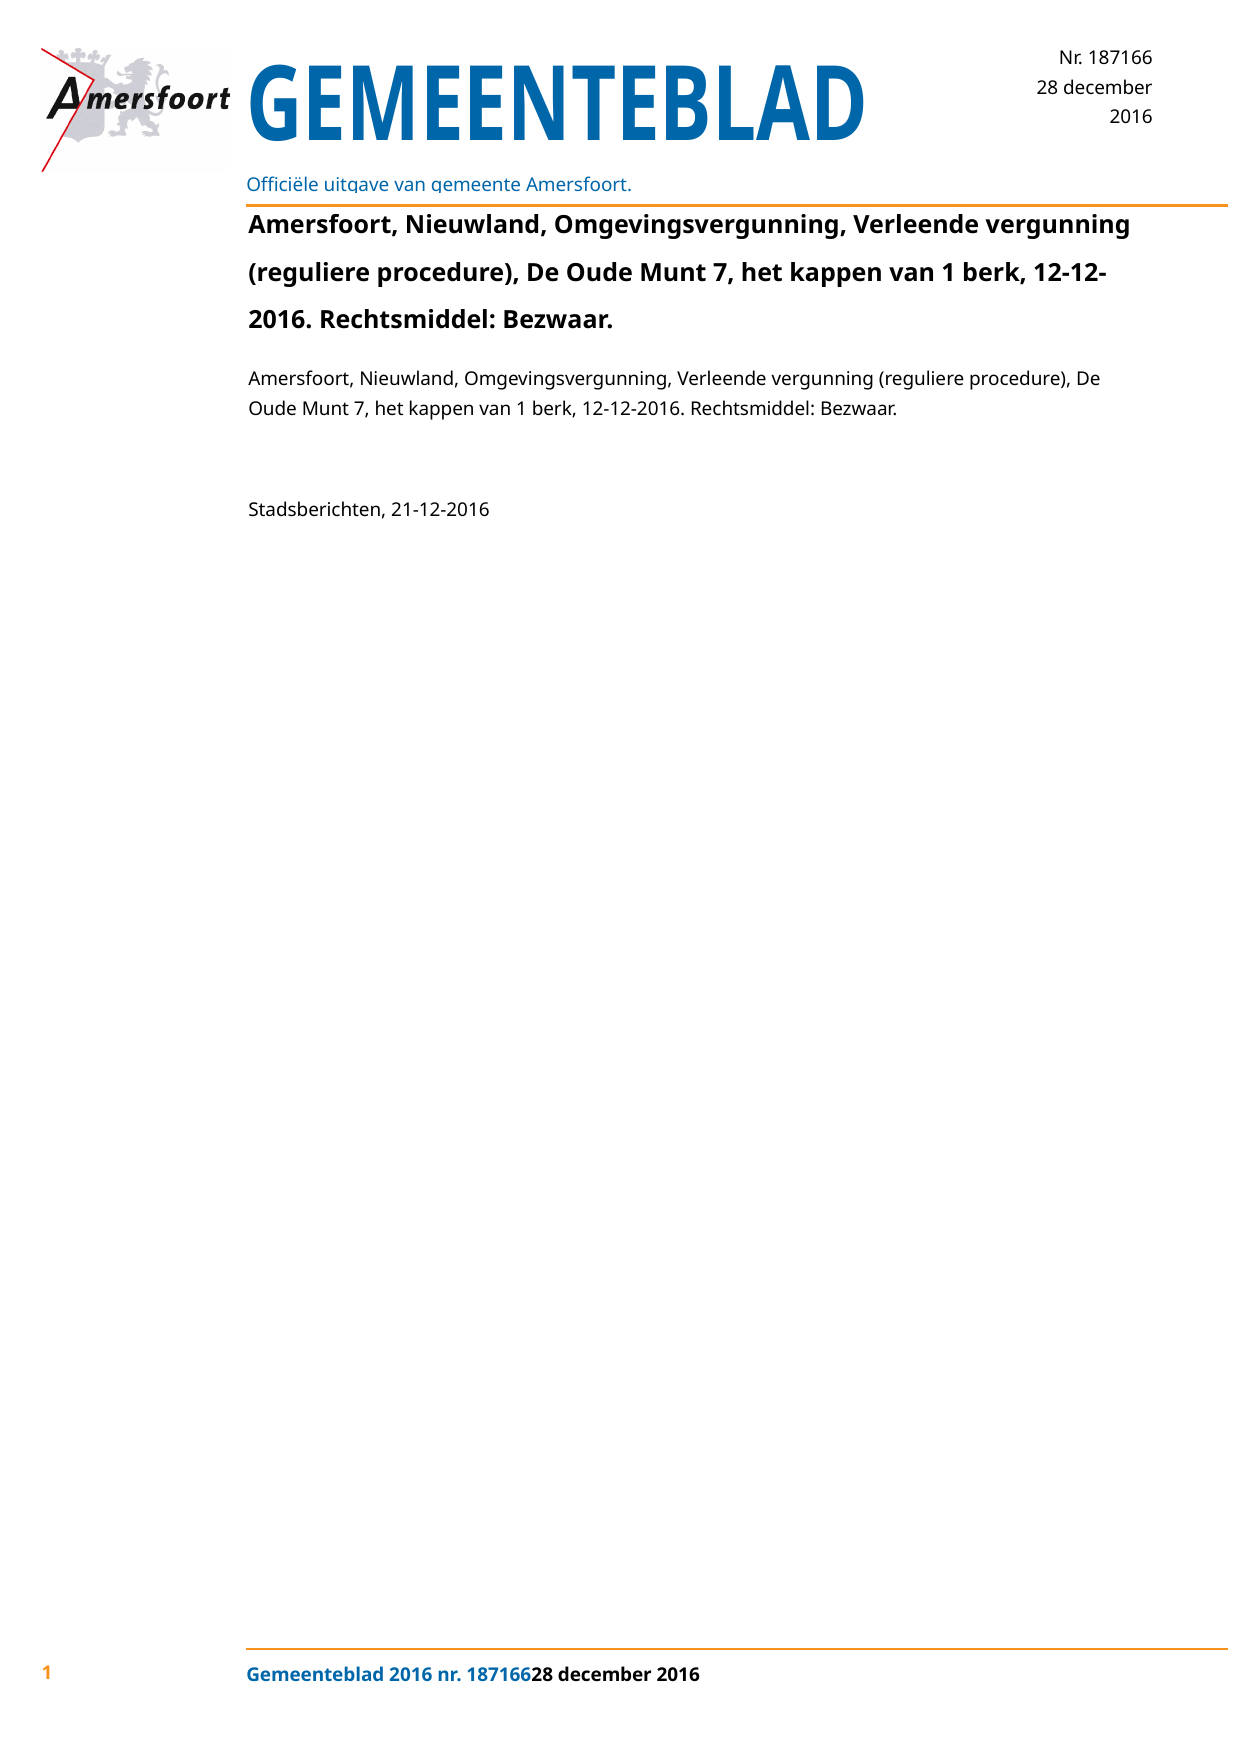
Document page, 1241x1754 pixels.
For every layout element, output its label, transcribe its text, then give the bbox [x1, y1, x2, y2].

text Amersfoort, Nieuwland, Omgevingsvergunning, Verleende vergunning (reguliere procedure), De Oude Munt 7, het kappen van 1 berk, 12-12-2016. Rechtsmiddel: Bezwaar. [248, 366, 1152, 421]
text Amersfoort, Nieuwland, Omgevingsvergunning, Verleende vergunning (reguliere procedure), De Oude Munt 7, het kappen van 1 berk, 12-12-2016. Rechtsmiddel: Bezwaar. [248, 207, 1152, 336]
picture [41, 47, 231, 172]
text Stadsberichten, 21-12-2016 [248, 496, 1152, 522]
